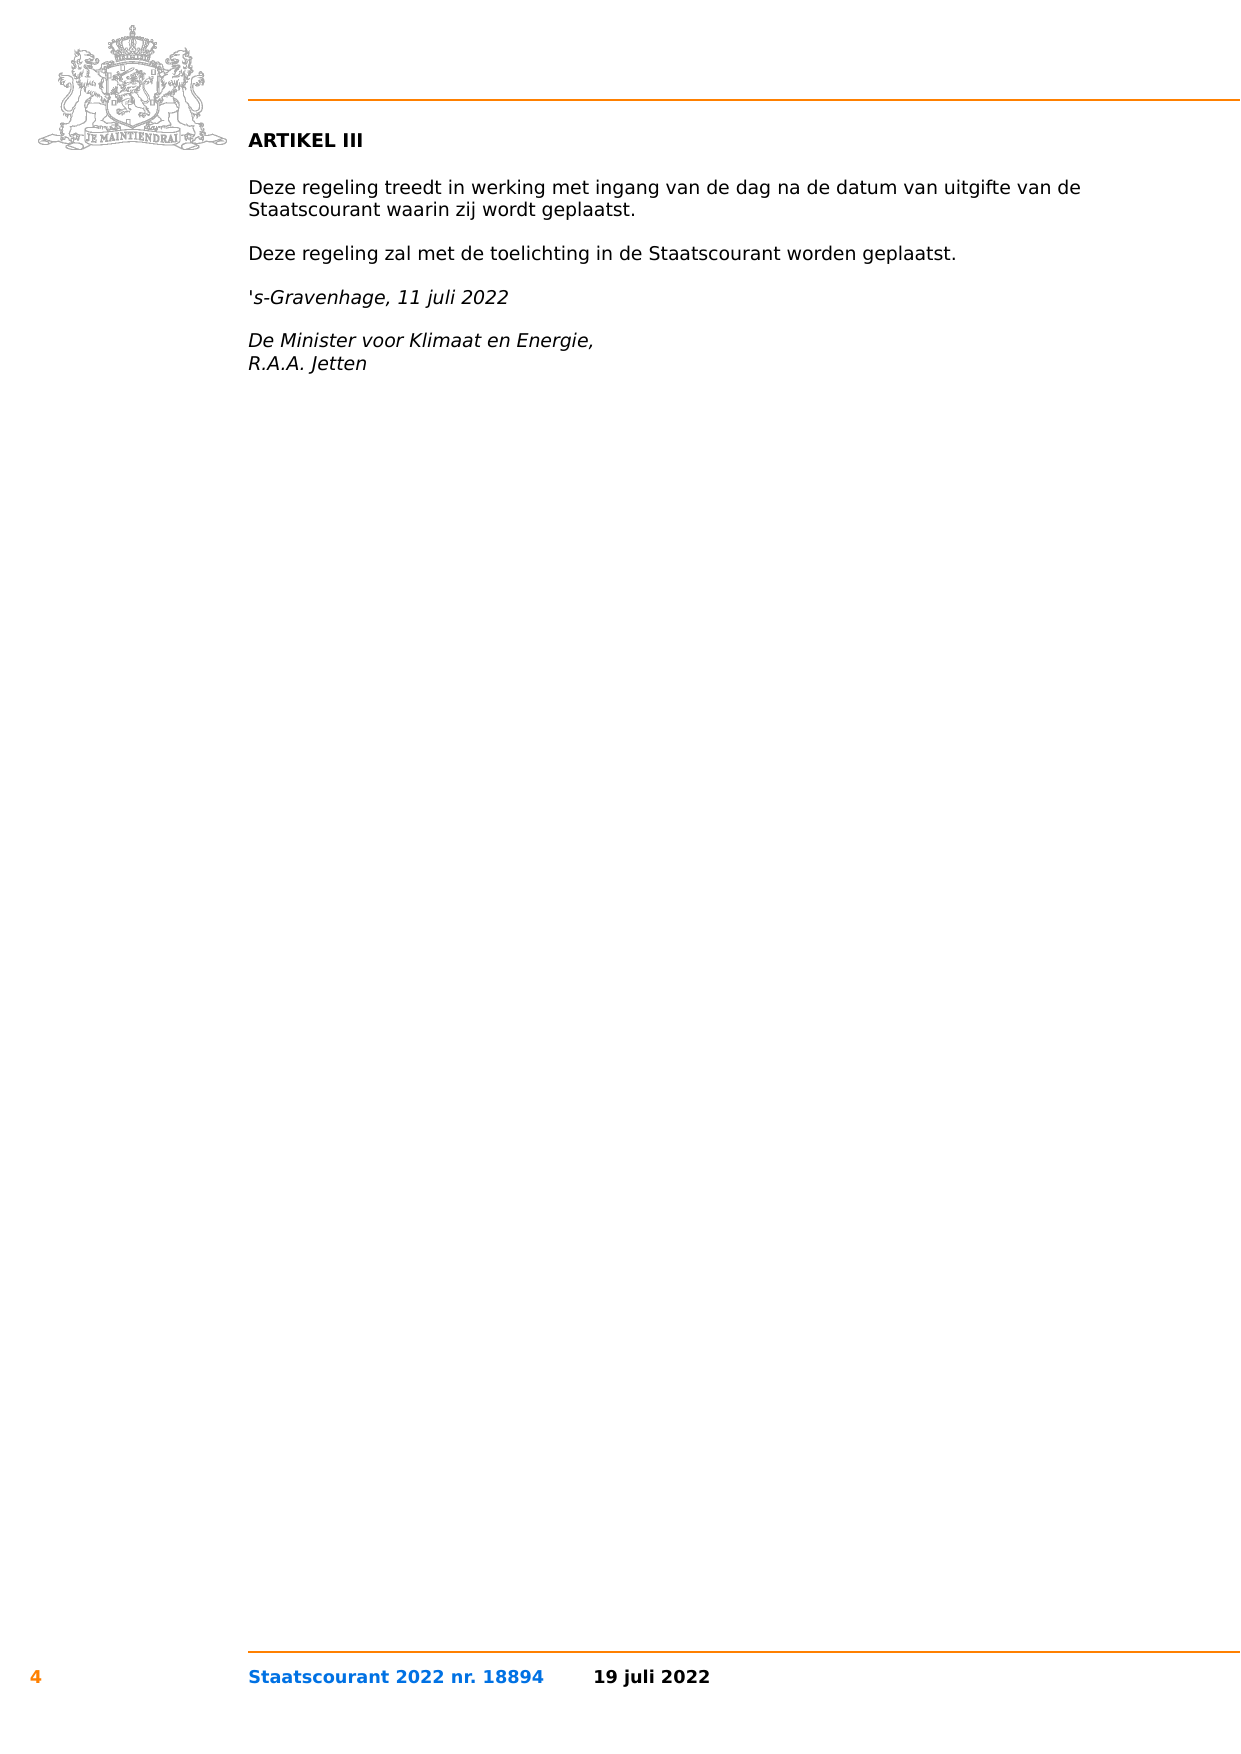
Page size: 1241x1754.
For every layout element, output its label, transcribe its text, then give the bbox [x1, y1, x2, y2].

picture [38, 25, 227, 150]
text De Minister voor Klimaat en Energie, R.A.A. Jetten [248, 330, 1163, 374]
text Deze regeling zal met de toelichting in de Staatscourant worden geplaatst. [248, 243, 1163, 265]
subtitle ARTIKEL III [248, 130, 1163, 152]
text 's-Gravenhage, 11 juli 2022 [248, 287, 1163, 308]
text Deze regeling treedt in werking met ingang van de dag na de datum van uitgifte van de Staatscourant waarin zij wordt geplaatst. [248, 177, 1163, 221]
